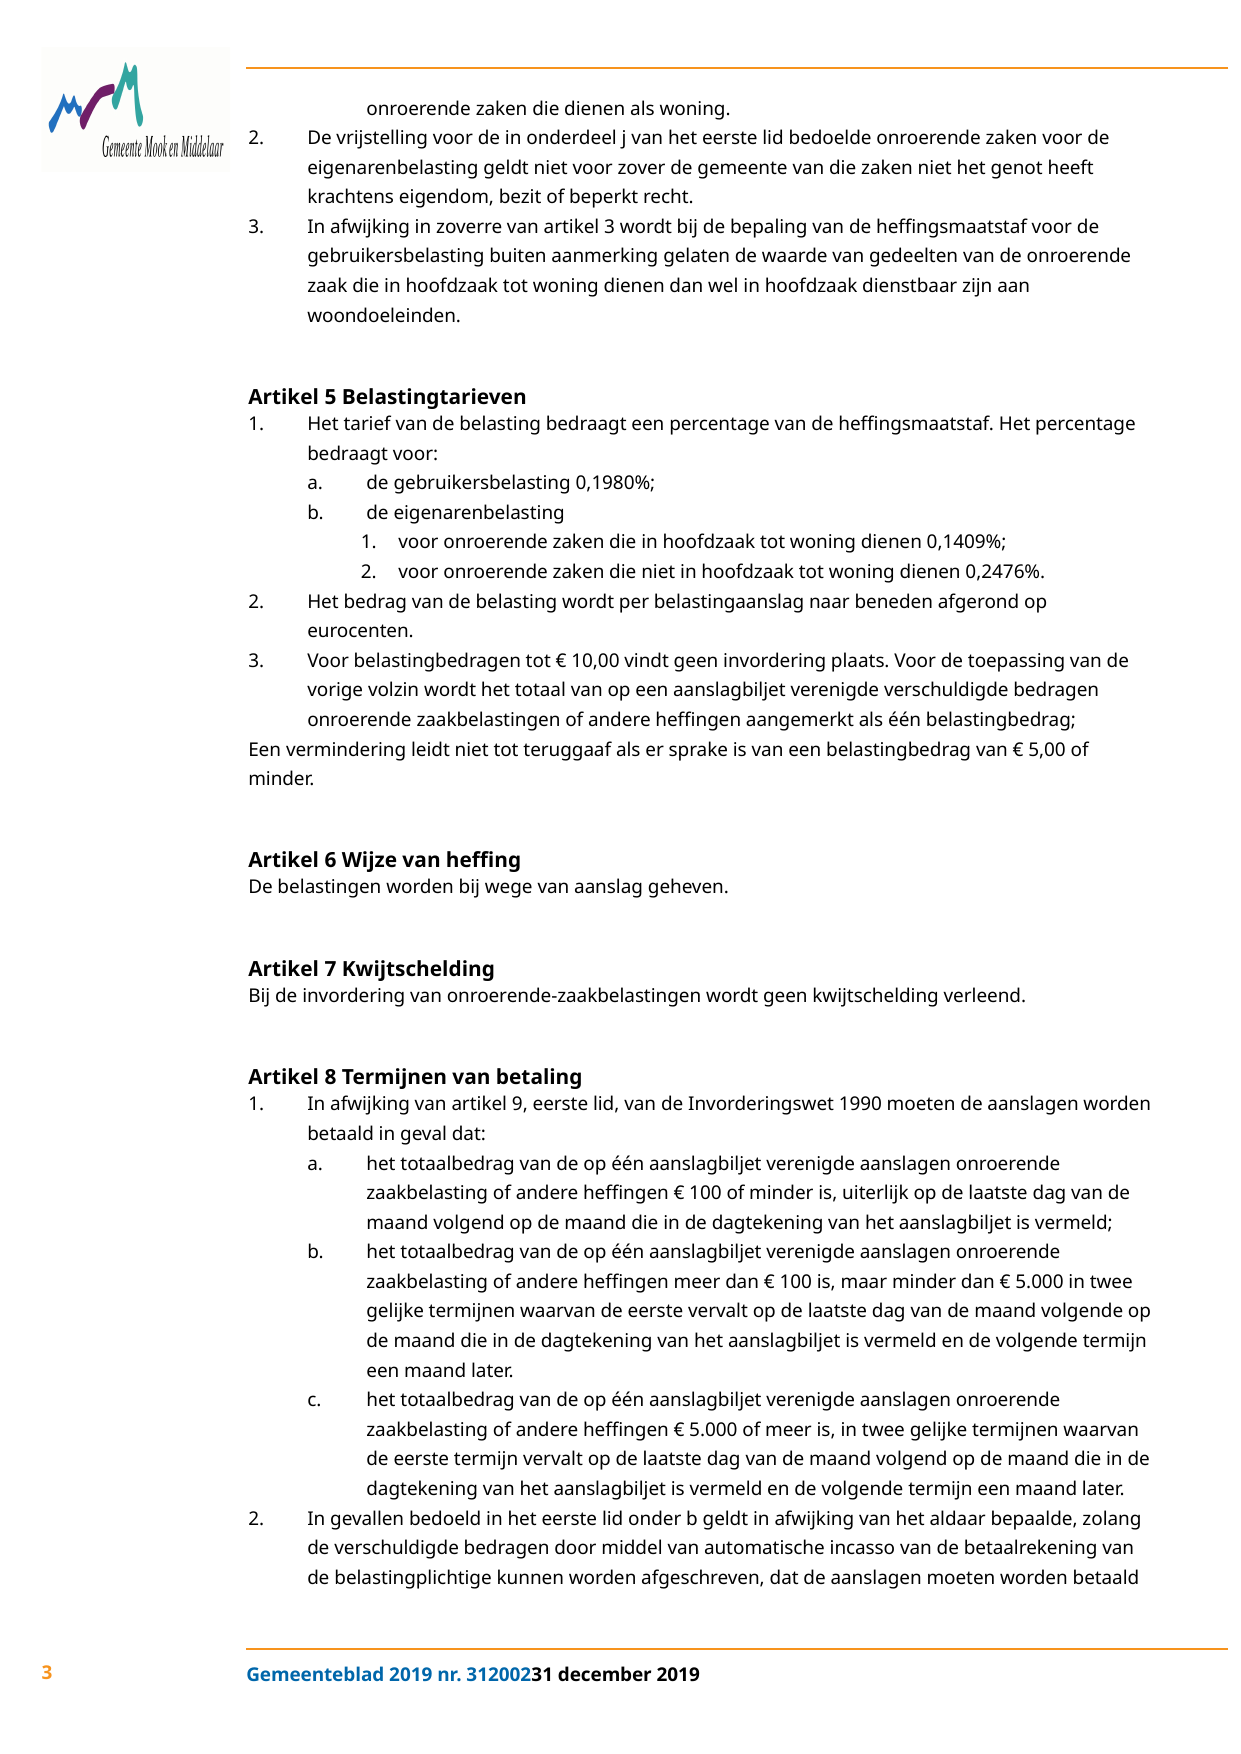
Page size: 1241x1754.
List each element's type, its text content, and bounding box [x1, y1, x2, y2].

text Artikel 7 Kwijtschelding [248, 954, 1152, 982]
list het totaalbedrag van de op één aanslagbiljet verenigde aanslagen onroerende zaakbelasting of andere heffingen € 5.000 of meer is, in twee gelijke termijnen waarvan de eerste termijn vervalt op de laatste dag van de maand volgend op de maand die in de dagtekening van het aanslagbiljet is vermeld en de volgende termijn een maand later. [307, 1386, 1152, 1501]
list In afwijking van artikel 9, eerste lid, van de Invorderingswet 1990 moeten de aanslagen worden betaald in geval dat: [248, 1091, 1152, 1146]
text De belastingen worden bij wege van aanslag geheven. [248, 874, 1152, 899]
list de gebruikersbelasting 0,1980%; [307, 469, 1152, 495]
list voor onroerende zaken die in hoofdzaak tot woning dienen 0,1409%; [361, 529, 1152, 554]
text Artikel 6 Wijze van heffing [248, 845, 1152, 874]
list het totaalbedrag van de op één aanslagbiljet verenigde aanslagen onroerende zaakbelasting of andere heffingen meer dan € 100 is, maar minder dan € 5.000 in twee gelijke termijnen waarvan de eerste vervalt op de laatste dag van de maand volgende op de maand die in de dagtekening van het aanslagbiljet is vermeld en de volgende termijn een maand later. [307, 1238, 1152, 1383]
list onroerende zaken die dienen als woning. [307, 95, 1152, 121]
list de eigenarenbelasting [307, 499, 1152, 525]
list In afwijking in zoverre van artikel 3 wordt bij de bepaling van de heffingsmaatstaf voor de gebruikersbelasting buiten aanmerking gelaten de waarde van gedeelten van de onroerende zaak die in hoofdzaak tot woning dienen dan wel in hoofdzaak dienstbaar zijn aan woondoeleinden. [248, 213, 1152, 328]
text Artikel 8 Termijnen van betaling [248, 1062, 1152, 1091]
list Het tarief van de belasting bedraagt een percentage van de heffingsmaatstaf. Het percentage bedraagt voor: [248, 410, 1152, 466]
list In gevallen bedoeld in het eerste lid onder b geldt in afwijking van het aldaar bepaalde, zolang de verschuldigde bedragen door middel van automatische incasso van de betaalrekening van de belastingplichtige kunnen worden afgeschreven, dat de aanslagen moeten worden betaald [248, 1505, 1152, 1590]
list Voor belastingbedragen tot € 10,00 vindt geen invordering plaats. Voor de toepassing van de vorige volzin wordt het totaal van op een aanslagbiljet verenigde verschuldigde bedragen onroerende zaakbelastingen of andere heffingen aangemerkt als één belastingbedrag; [248, 647, 1152, 732]
text Artikel 5 Belastingtarieven [248, 382, 1152, 410]
list De vrijstelling voor de in onderdeel j van het eerste lid bedoelde onroerende zaken voor de eigenarenbelasting geldt niet voor zover de gemeente van die zaken niet het genot heeft krachtens eigendom, bezit of beperkt recht. [248, 124, 1152, 209]
list Het bedrag van de belasting wordt per belastingaanslag naar beneden afgerond op eurocenten. [248, 588, 1152, 643]
picture [41, 47, 231, 172]
text Bij de invordering van onroerende-zaakbelastingen wordt geen kwijtschelding verleend. [248, 982, 1152, 1008]
list voor onroerende zaken die niet in hoofdzaak tot woning dienen 0,2476%. [361, 558, 1152, 584]
list het totaalbedrag van de op één aanslagbiljet verenigde aanslagen onroerende zaakbelasting of andere heffingen € 100 of minder is, uiterlijk op de laatste dag van de maand volgend op de maand die in de dagtekening van het aanslagbiljet is vermeld; [307, 1150, 1152, 1235]
text Een vermindering leidt niet tot teruggaaf als er sprake is van een belastingbedrag van € 5,00 of minder. [248, 736, 1152, 791]
